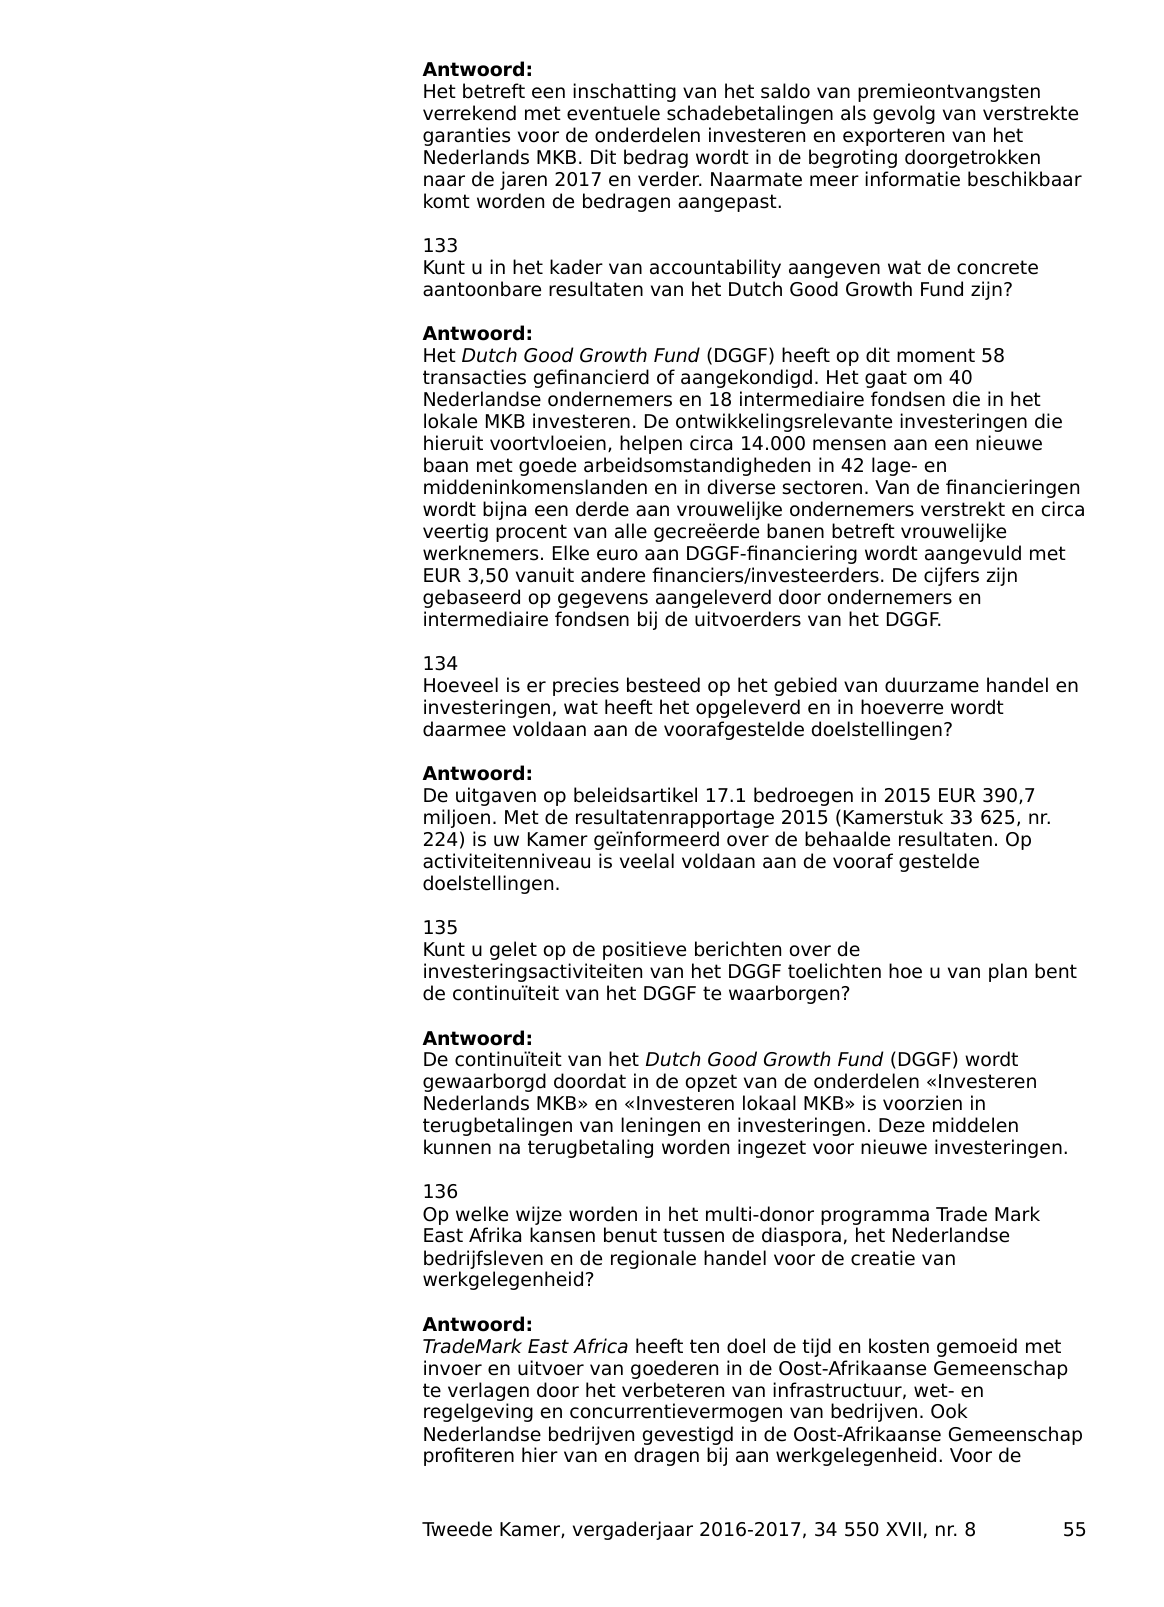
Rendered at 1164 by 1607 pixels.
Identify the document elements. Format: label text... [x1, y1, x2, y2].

text TradeMark East Africa heeft ten doel de tijd en kosten gemoeid met invoer en uitvoer van goederen in de Oost-Afrikaanse Gemeenschap te verlagen door het verbeteren van infrastructuur, wet- en regelgeving en concurrentievermogen van bedrijven. Ook Nederlandse bedrijven gevestigd in de Oost-Afrikaanse Gemeenschap profiteren hier van en dragen bij aan werkgelegenheid. Voor de [422, 1336, 1087, 1467]
text Op welke wijze worden in het multi-donor programma Trade Mark East Afrika kansen benut tussen de diaspora, het Nederlandse bedrijfsleven en de regionale handel voor de creatie van werkgelegenheid? [422, 1203, 1087, 1291]
text Antwoord: [422, 59, 1087, 81]
text Kunt u in het kader van accountability aangeven wat de concrete aantoonbare resultaten van het Dutch Good Growth Fund zijn? [422, 257, 1087, 301]
text 133 [422, 235, 1087, 257]
text Het Dutch Good Growth Fund (DGGF) heeft op dit moment 58 transacties gefinancierd of aangekondigd. Het gaat om 40 Nederlandse ondernemers en 18 intermediaire fondsen die in het lokale MKB investeren. De ontwikkelingsrelevante investeringen die hieruit voortvloeien, helpen circa 14.000 mensen aan een nieuwe baan met goede arbeidsomstandigheden in 42 lage- en middeninkomenslanden en in diverse sectoren. Van de financieringen wordt bijna een derde aan vrouwelijke ondernemers verstrekt en circa veertig procent van alle gecreëerde banen betreft vrouwelijke werknemers. Elke euro aan DGGF-financiering wordt aangevuld met EUR 3,50 vanuit andere financiers/investeerders. De cijfers zijn gebaseerd op gegevens aangeleverd door ondernemers en intermediaire fondsen bij de uitvoerders van het DGGF. [422, 345, 1087, 631]
text Antwoord: [422, 1027, 1087, 1049]
text Antwoord: [422, 763, 1087, 785]
text Antwoord: [422, 323, 1087, 345]
text Kunt u gelet op de positieve berichten over de investeringsactiviteiten van het DGGF toelichten hoe u van plan bent de continuïteit van het DGGF te waarborgen? [422, 939, 1087, 1005]
text 134 [422, 653, 1087, 675]
text De uitgaven op beleidsartikel 17.1 bedroegen in 2015 EUR 390,7 miljoen. Met de resultatenrapportage 2015 (Kamerstuk 33 625, nr. 224) is uw Kamer geïnformeerd over de behaalde resultaten. Op activiteitenniveau is veelal voldaan aan de vooraf gestelde doelstellingen. [422, 785, 1087, 895]
text De continuïteit van het Dutch Good Growth Fund (DGGF) wordt gewaarborgd doordat in de opzet van de onderdelen «Investeren Nederlands MKB» en «Investeren lokaal MKB» is voorzien in terugbetalingen van leningen en investeringen. Deze middelen kunnen na terugbetaling worden ingezet voor nieuwe investeringen. [422, 1049, 1087, 1159]
text 135 [422, 917, 1087, 939]
text Antwoord: [422, 1313, 1087, 1336]
text Het betreft een inschatting van het saldo van premieontvangsten verrekend met eventuele schadebetalingen als gevolg van verstrekte garanties voor de onderdelen investeren en exporteren van het Nederlands MKB. Dit bedrag wordt in de begroting doorgetrokken naar de jaren 2017 en verder. Naarmate meer informatie beschikbaar komt worden de bedragen aangepast. [422, 81, 1087, 213]
text Hoeveel is er precies besteed op het gebied van duurzame handel en investeringen, wat heeft het opgeleverd en in hoeverre wordt daarmee voldaan aan de voorafgestelde doelstellingen? [422, 675, 1087, 741]
text 136 [422, 1181, 1087, 1203]
